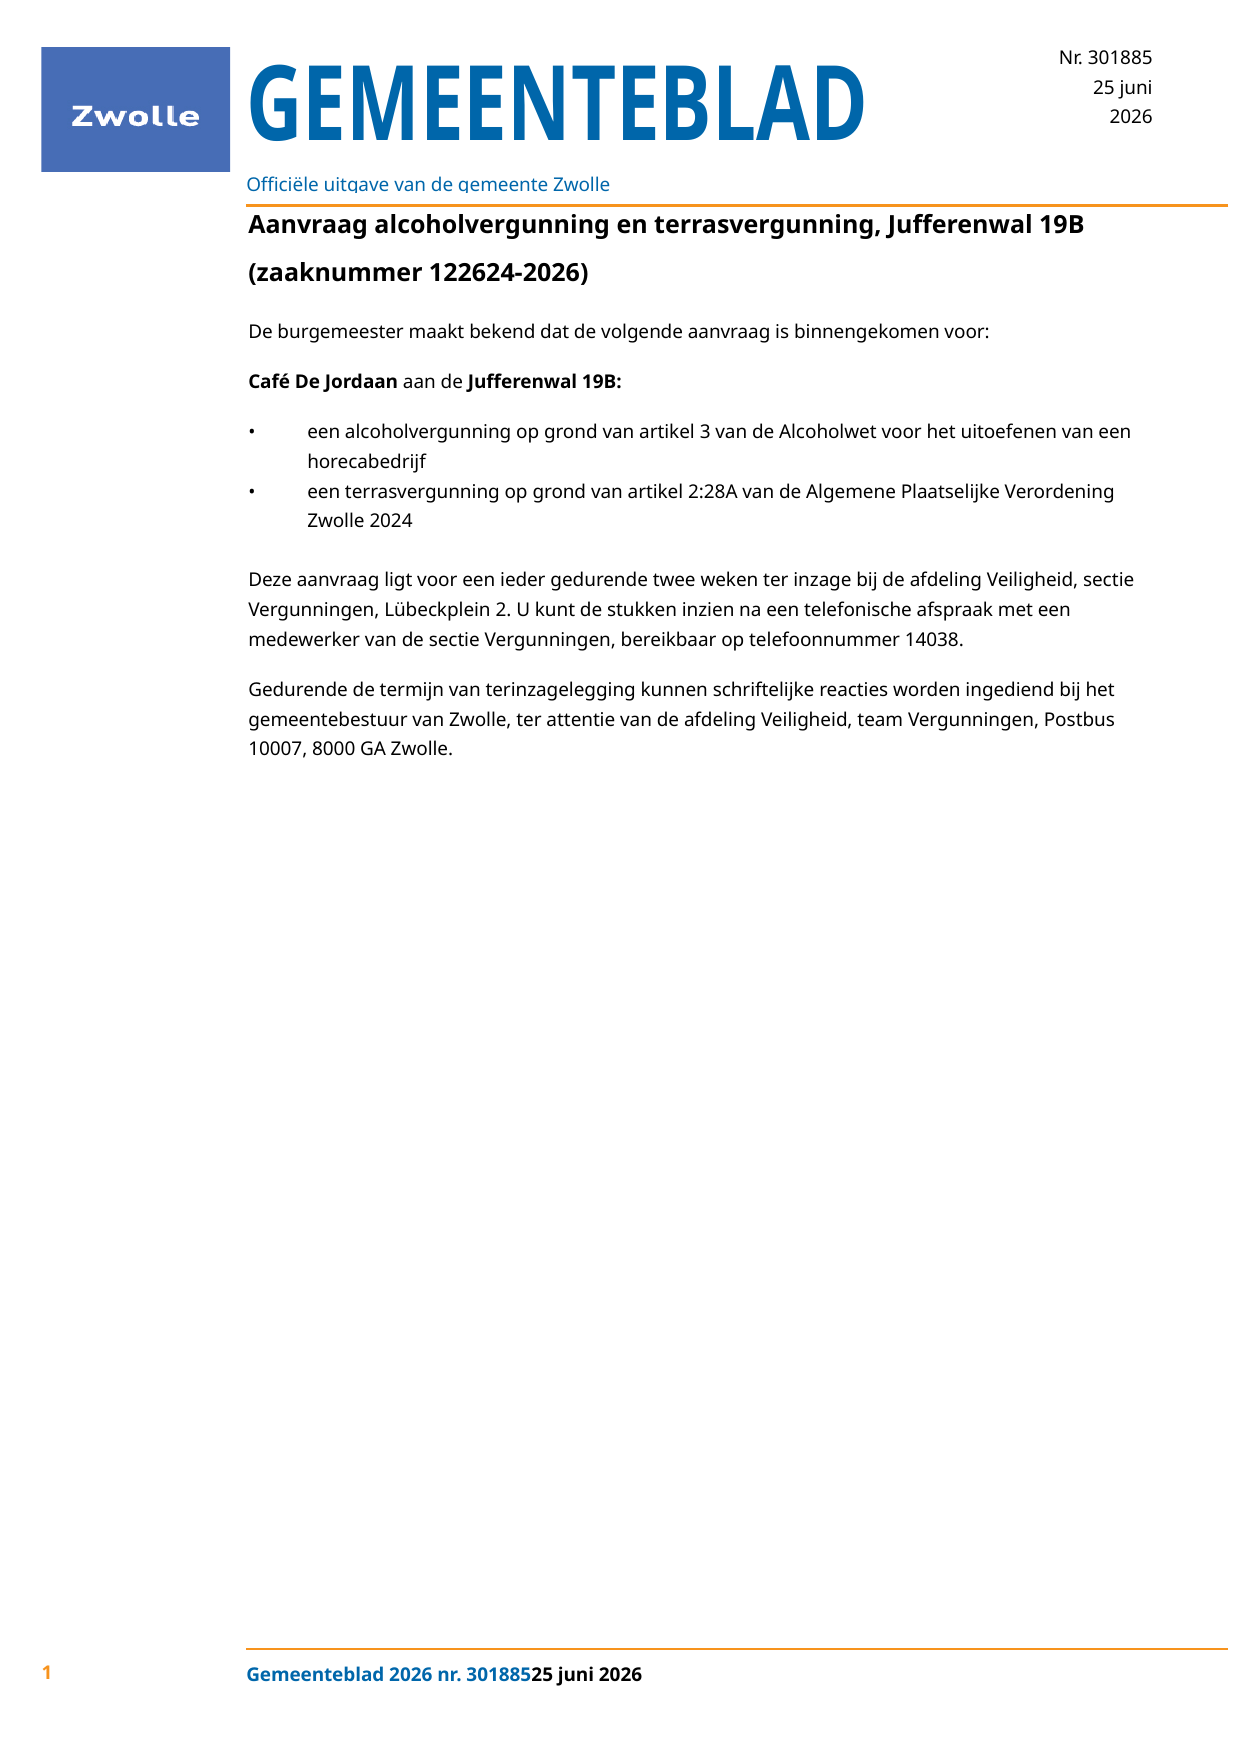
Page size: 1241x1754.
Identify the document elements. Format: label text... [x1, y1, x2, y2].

list een terrasvergunning op grond van artikel 2:28A van de Algemene Plaatselijke Verordening Zwolle 2024 [248, 478, 1152, 533]
text Café De Jordaan aan de Jufferenwal 19B: [248, 368, 1152, 394]
text Aanvraag alcoholvergunning en terrasvergunning, Jufferenwal 19B (zaaknummer 122624-2026) [248, 207, 1152, 288]
text De burgemeester maakt bekend dat de volgende aanvraag is binnengekomen voor: [248, 318, 1152, 344]
picture [41, 47, 231, 172]
text Deze aanvraag ligt voor een ieder gedurende twee weken ter inzage bij de afdeling Veiligheid, sectie Vergunningen, Lübeckplein 2. U kunt de stukken inzien na een telefonische afspraak met een medewerker van de sectie Vergunningen, bereikbaar op telefoonnummer 14038. [248, 567, 1152, 652]
list een alcoholvergunning op grond van artikel 3 van de Alcoholwet voor het uitoefenen van een horecabedrijf [248, 419, 1152, 474]
text Gedurende de termijn van terinzagelegging kunnen schriftelijke reacties worden ingediend bij het gemeentebestuur van Zwolle, ter attentie van de afdeling Veiligheid, team Vergunningen, Postbus 10007, 8000 GA Zwolle. [248, 676, 1152, 761]
